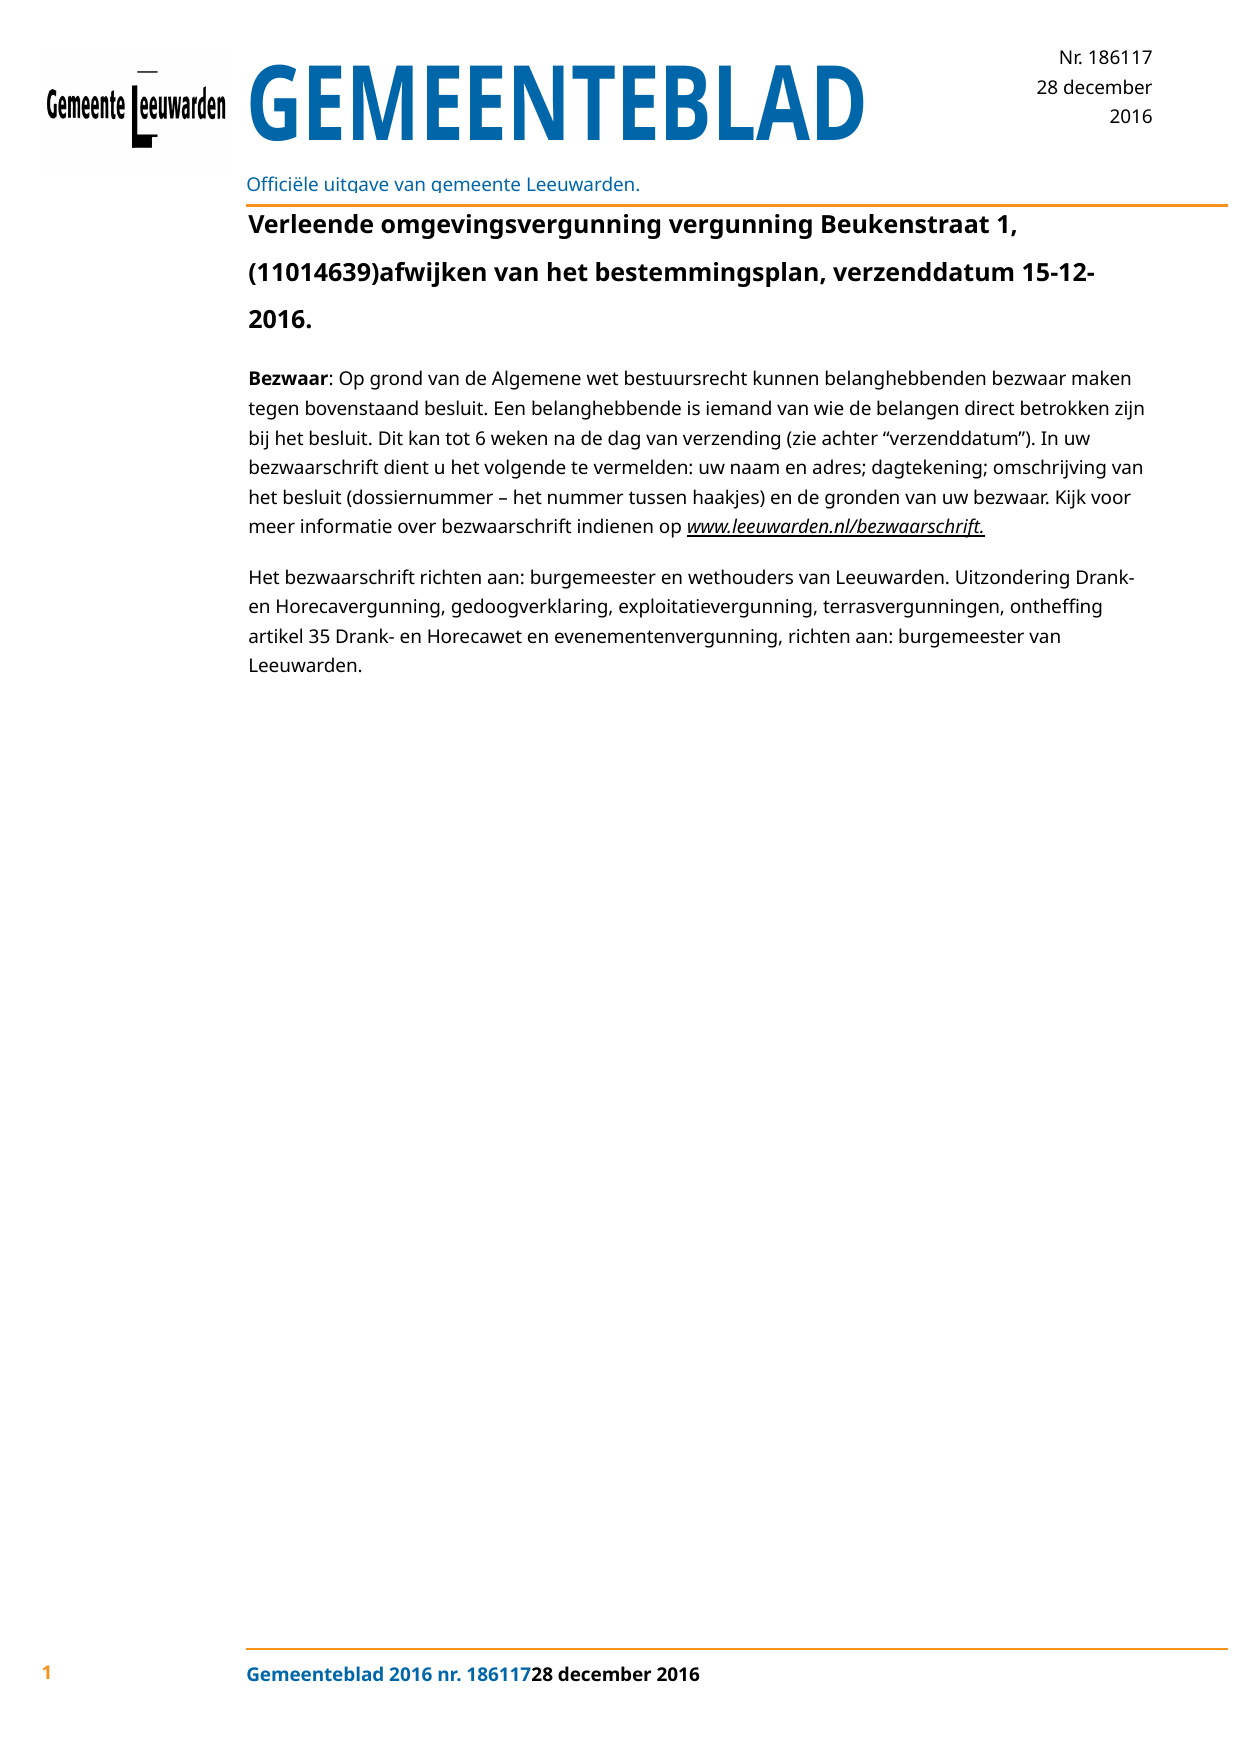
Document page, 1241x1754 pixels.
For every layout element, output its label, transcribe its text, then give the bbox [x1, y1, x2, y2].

text Verleende omgevingsvergunning vergunning Beukenstraat 1, (11014639)afwijken van het bestemmingsplan, verzenddatum 15-12-2016. [248, 207, 1152, 336]
text Het bezwaarschrift richten aan: burgemeester en wethouders van Leeuwarden. Uitzondering Drank- en Horecavergunning, gedoogverklaring, exploitatievergunning, terrasvergunningen, ontheffing artikel 35 Drank- en Horecawet en evenementenvergunning, richten aan: burgemeester van Leeuwarden. [248, 564, 1152, 678]
picture [41, 47, 231, 172]
text Bezwaar: Op grond van de Algemene wet bestuursrecht kunnen belanghebbenden bezwaar maken tegen bovenstaand besluit. Een belanghebbende is iemand van wie de belangen direct betrokken zijn bij het besluit. Dit kan tot 6 weken na de dag van verzending (zie achter “verzenddatum”). In uw bezwaarschrift dient u het volgende te vermelden: uw naam en adres; dagtekening; omschrijving van het besluit (dossiernummer – het nummer tussen haakjes) en de gronden van uw bezwaar. Kijk voor meer informatie over bezwaarschrift indienen op www.leeuwarden.nl/bezwaarschrift. [248, 366, 1152, 539]
